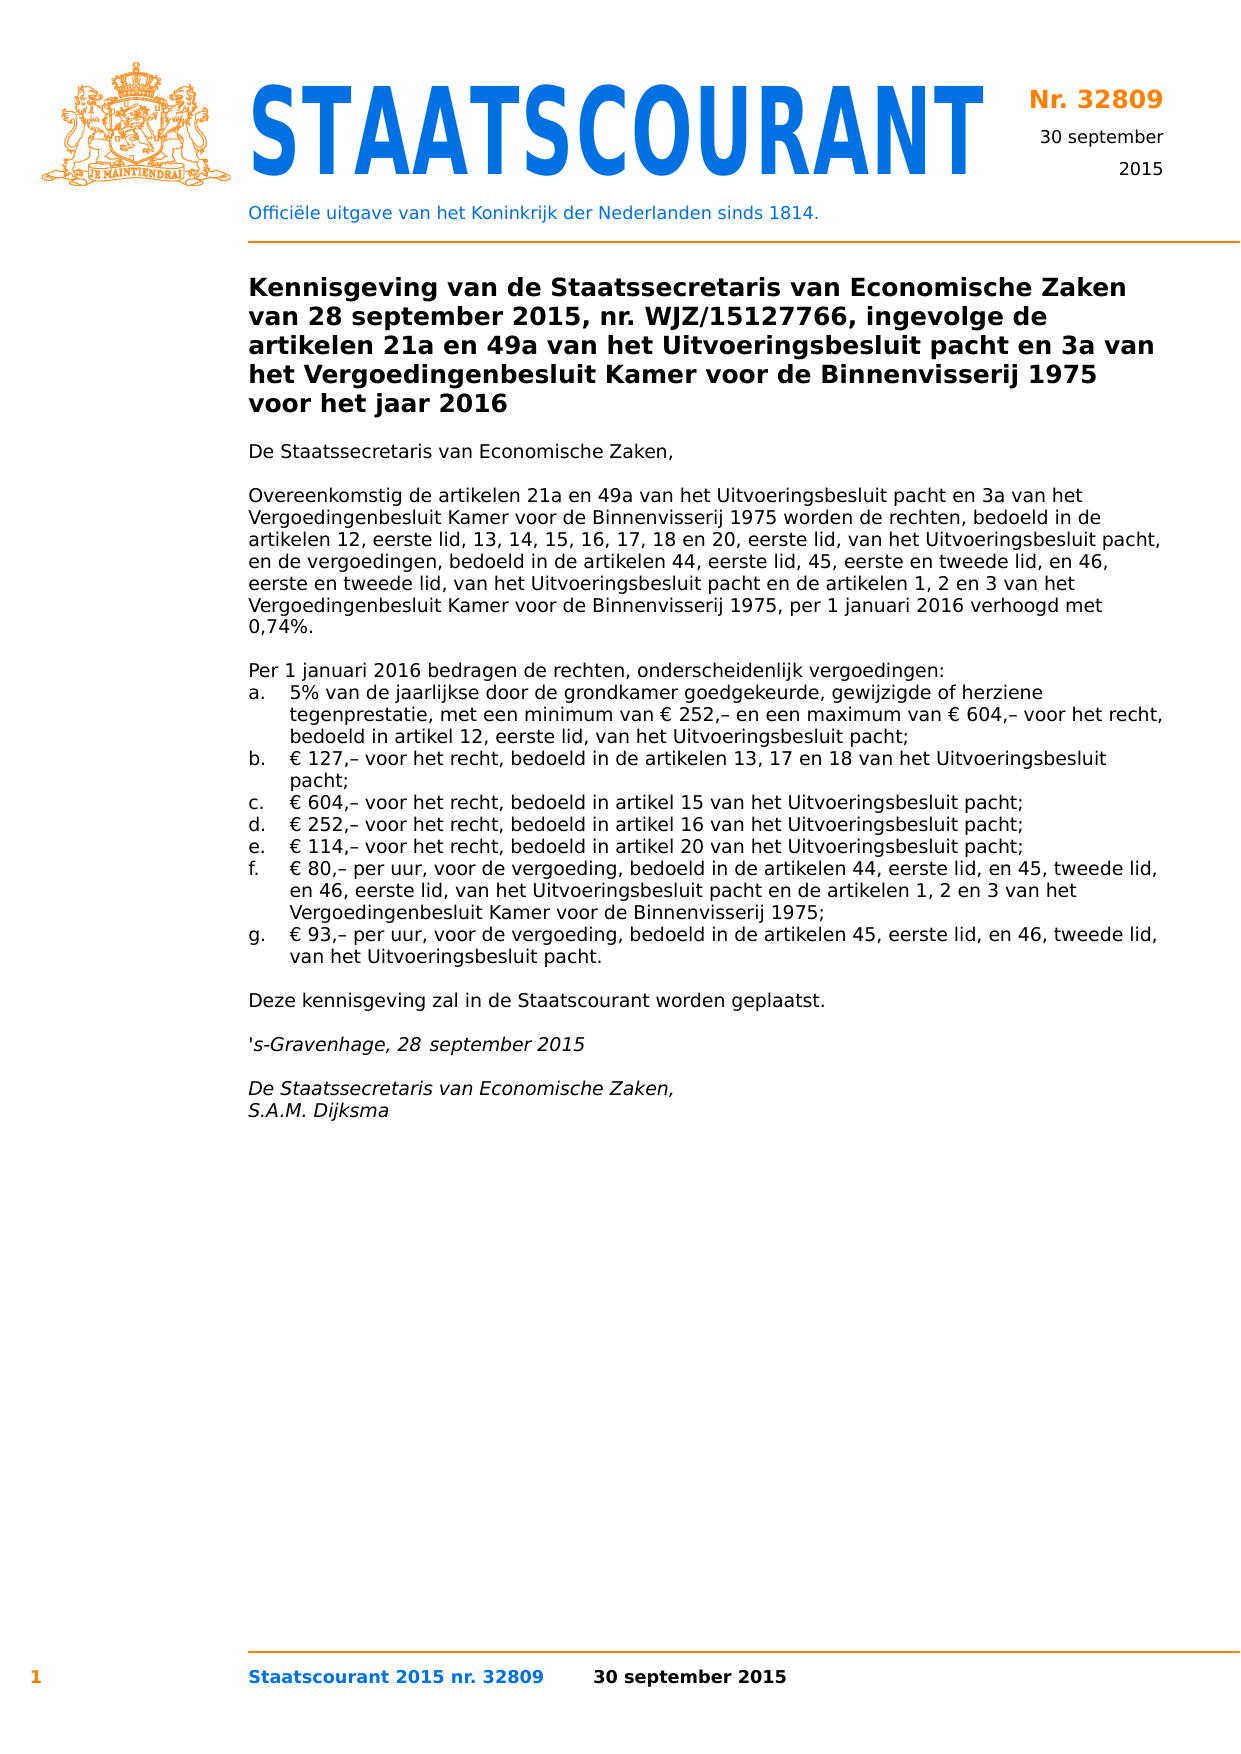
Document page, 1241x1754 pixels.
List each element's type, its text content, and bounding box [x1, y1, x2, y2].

text d. € 252,– voor het recht, bedoeld in artikel 16 van het Uitvoeringsbesluit pacht; [248, 814, 1163, 836]
text a. 5% van de jaarlijkse door de grondkamer goedgekeurde, gewijzigde of herziene tegenprestatie, met een minimum van € 252,– en een maximum van € 604,– voor het recht, bedoeld in artikel 12, eerste lid, van het Uitvoeringsbesluit pacht; [248, 682, 1163, 748]
text f. € 80,– per uur, voor de vergoeding, bedoeld in de artikelen 44, eerste lid, en 45, tweede lid, en 46, eerste lid, van het Uitvoeringsbesluit pacht en de artikelen 1, 2 en 3 van het Vergoedingenbesluit Kamer voor de Binnenvisserij 1975; [248, 858, 1163, 924]
text e. € 114,– voor het recht, bedoeld in artikel 20 van het Uitvoeringsbesluit pacht; [248, 836, 1163, 858]
text De Staatssecretaris van Economische Zaken, S.A.M. Dijksma [248, 1078, 1163, 1122]
table_cell 30 september [998, 121, 1240, 153]
text Per 1 januari 2016 bedragen de rechten, onderscheidenlijk vergoedingen: [248, 660, 1163, 682]
text b. € 127,– voor het recht, bedoeld in de artikelen 13, 17 en 18 van het Uitvoeringsbesluit pacht; [248, 748, 1163, 792]
text 's-Gravenhage, 28 september 2015 [248, 1034, 1163, 1056]
text c. € 604,– voor het recht, bedoeld in artikel 15 van het Uitvoeringsbesluit pacht; [248, 792, 1163, 814]
table_header Nr. 32809 [998, 62, 1240, 121]
table_header STAATSCOURANT [248, 62, 998, 203]
text Overeenkomstig de artikelen 21a en 49a van het Uitvoeringsbesluit pacht en 3a van het Vergoedingenbesluit Kamer voor de Binnenvisserij 1975 worden de rechten, bedoeld in de artikelen 12, eerste lid, 13, 14, 15, 16, 17, 18 en 20, eerste lid, van het Uitvoeringsbesluit pacht, en de vergoedingen, bedoeld in de artikelen 44, eerste lid, 45, eerste en tweede lid, en 46, eerste en tweede lid, van het Uitvoeringsbesluit pacht en de artikelen 1, 2 en 3 van het Vergoedingenbesluit Kamer voor de Binnenvisserij 1975, per 1 januari 2016 verhoogd met 0,74%. [248, 484, 1163, 638]
table_cell 2015 [998, 153, 1240, 203]
table_cell Officiële uitgave van het Koninkrijk der Nederlanden sinds 1814. [248, 203, 1240, 241]
text Deze kennisgeving zal in de Staatscourant worden geplaatst. [248, 990, 1163, 1012]
text De Staatssecretaris van Economische Zaken, [248, 441, 1163, 463]
subtitle Kennisgeving van de Staatssecretaris van Economische Zaken van 28 september 2015, nr. WJZ/15127766, ingevolge de artikelen 21a en 49a van het Uitvoeringsbesluit pacht en 3a van het Vergoedingenbesluit Kamer voor de Binnenvisserij 1975 voor het jaar 2016 [248, 273, 1163, 419]
text g. € 93,– per uur, voor de vergoeding, bedoeld in de artikelen 45, eerste lid, en 46, tweede lid, van het Uitvoeringsbesluit pacht. [248, 924, 1163, 968]
table_header [25, 62, 248, 241]
picture [41, 62, 231, 186]
